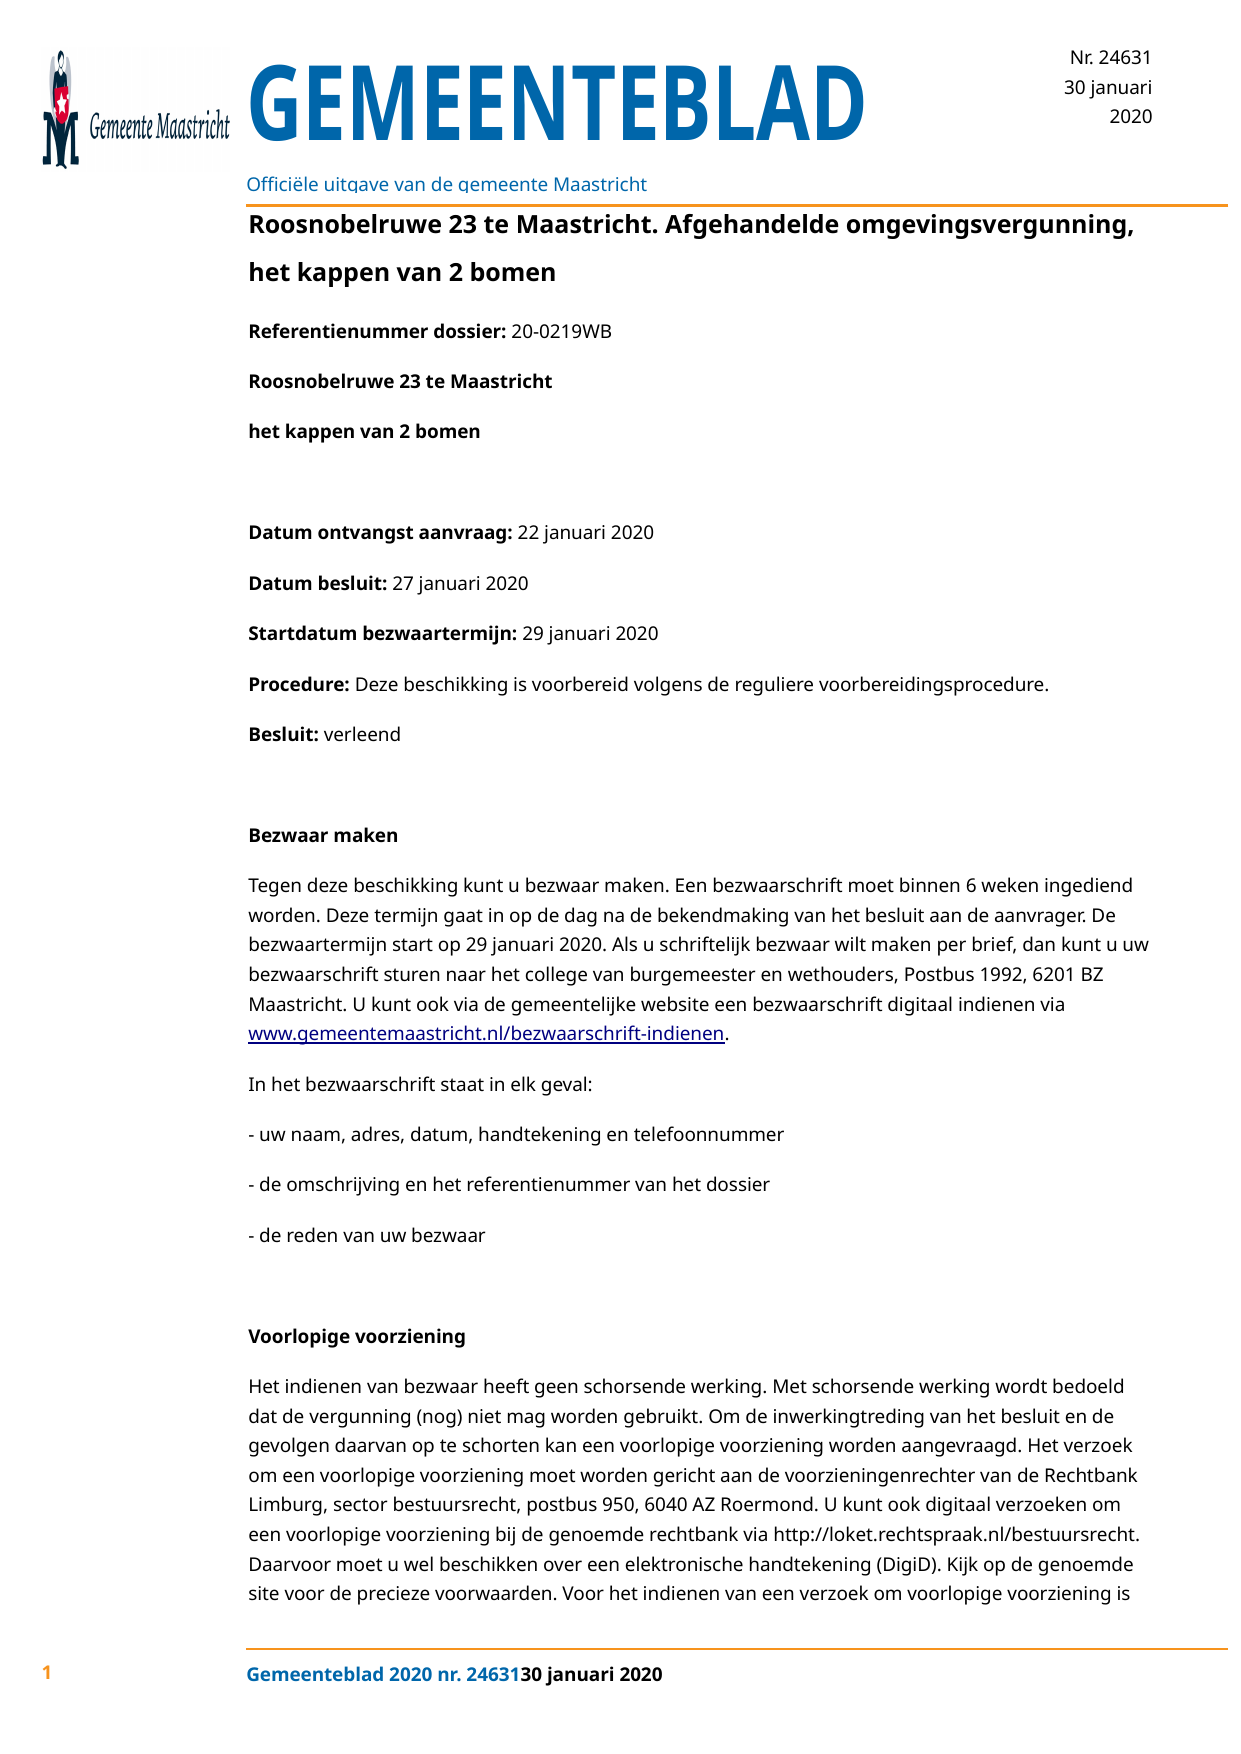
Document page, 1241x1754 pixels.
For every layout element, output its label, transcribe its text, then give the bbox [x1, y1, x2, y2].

text Startdatum bezwaartermijn: 29 januari 2020 [248, 620, 1152, 646]
text Bezwaar maken [248, 822, 1152, 848]
text - de reden van uw bezwaar [248, 1222, 1152, 1248]
text Datum ontvangst aanvraag: 22 januari 2020 [248, 519, 1152, 545]
text Datum besluit: 27 januari 2020 [248, 570, 1152, 596]
text Voorlopige voorziening [248, 1323, 1152, 1349]
text Roosnobelruwe 23 te Maastricht [248, 368, 1152, 394]
text Besluit: verleend [248, 721, 1152, 747]
text Procedure: Deze beschikking is voorbereid volgens de reguliere voorbereidingsprocedure. [248, 671, 1152, 697]
text In het bezwaarschrift staat in elk geval: [248, 1071, 1152, 1097]
text Roosnobelruwe 23 te Maastricht. Afgehandelde omgevingsvergunning, het kappen van 2 bomen [248, 207, 1152, 288]
text - uw naam, adres, datum, handtekening en telefoonnummer [248, 1121, 1152, 1147]
text het kappen van 2 bomen [248, 419, 1152, 444]
text - de omschrijving en het referentienummer van het dossier [248, 1172, 1152, 1197]
text Tegen deze beschikking kunt u bezwaar maken. Een bezwaarschrift moet binnen 6 weken ingediend worden. Deze termijn gaat in op de dag na de bekendmaking van het besluit aan de aanvrager. De bezwaartermijn start op 29 januari 2020. Als u schriftelijk bezwaar wilt maken per brief, dan kunt u uw bezwaarschrift sturen naar het college van burgemeester en wethouders, Postbus 1992, 6201 BZ Maastricht. U kunt ook via de gemeentelijke website een bezwaarschrift digitaal indienen via www.gemeentemaastricht.nl/bezwaarschrift-indienen. [248, 872, 1152, 1046]
text Referentienummer dossier: 20-0219WB [248, 318, 1152, 344]
text Het indienen van bezwaar heeft geen schorsende werking. Met schorsende werking wordt bedoeld dat de vergunning (nog) niet mag worden gebruikt. Om de inwerkingtreding van het besluit en de gevolgen daarvan op te schorten kan een voorlopige voorziening worden aangevraagd. Het verzoek om een voorlopige voorziening moet worden gericht aan de voorzieningenrechter van de Rechtbank Limburg, sector bestuursrecht, postbus 950, 6040 AZ Roermond. U kunt ook digitaal verzoeken om een voorlopige voorziening bij de genoemde rechtbank via http://loket.rechtspraak.nl/bestuursrecht. Daarvoor moet u wel beschikken over een elektronische handtekening (DigiD). Kijk op de genoemde site voor de precieze voorwaarden. Voor het indienen van een verzoek om voorlopige voorziening is [248, 1373, 1152, 1606]
picture [41, 47, 231, 172]
